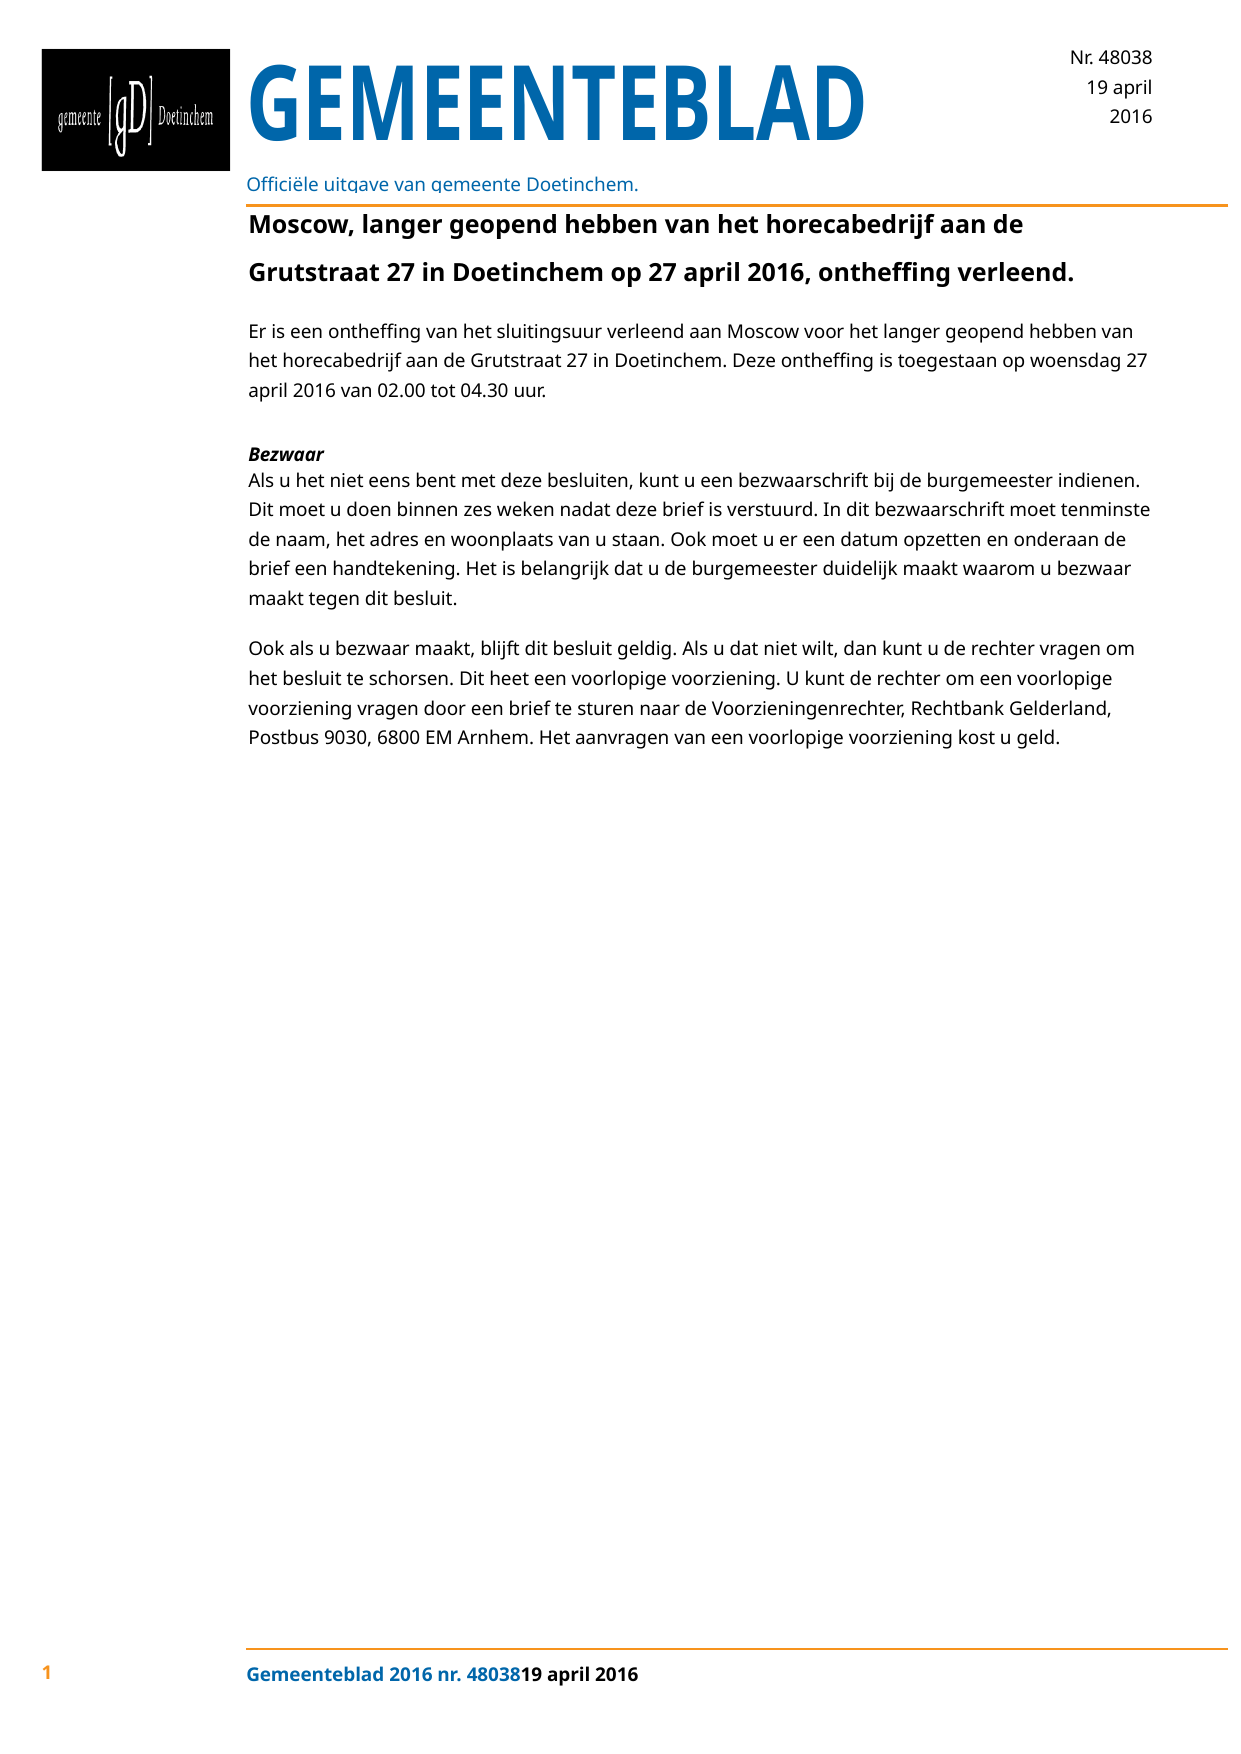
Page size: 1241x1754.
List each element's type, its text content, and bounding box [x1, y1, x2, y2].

text Moscow, langer geopend hebben van het horecabedrijf aan de Grutstraat 27 in Doetinchem op 27 april 2016, ontheffing verleend. [248, 207, 1152, 288]
text Bezwaar [248, 441, 1152, 467]
text Ook als u bezwaar maakt, blijft dit besluit geldig. Als u dat niet wilt, dan kunt u de rechter vragen om het besluit te schorsen. Dit heet een voorlopige voorziening. U kunt de rechter om een voorlopige voorziening vragen door een brief te sturen naar de Voorzieningenrechter, Rechtbank Gelderland, Postbus 9030, 6800 EM Arnhem. Het aanvragen van een voorlopige voorziening kost u geld. [248, 636, 1152, 750]
text Als u het niet eens bent met deze besluiten, kunt u een bezwaarschrift bij de burgemeester indienen. Dit moet u doen binnen zes weken nadat deze brief is verstuurd. In dit bezwaarschrift moet tenminste de naam, het adres en woonplaats van u staan. Ook moet u er een datum opzetten en onderaan de brief een handtekening. Het is belangrijk dat u de burgemeester duidelijk maakt waarom u bezwaar maakt tegen dit besluit. [248, 467, 1152, 611]
picture [41, 47, 231, 172]
text Er is een ontheffing van het sluitingsuur verleend aan Moscow voor het langer geopend hebben van het horecabedrijf aan de Grutstraat 27 in Doetinchem. Deze ontheffing is toegestaan op woensdag 27 april 2016 van 02.00 tot 04.30 uur. [248, 318, 1152, 403]
